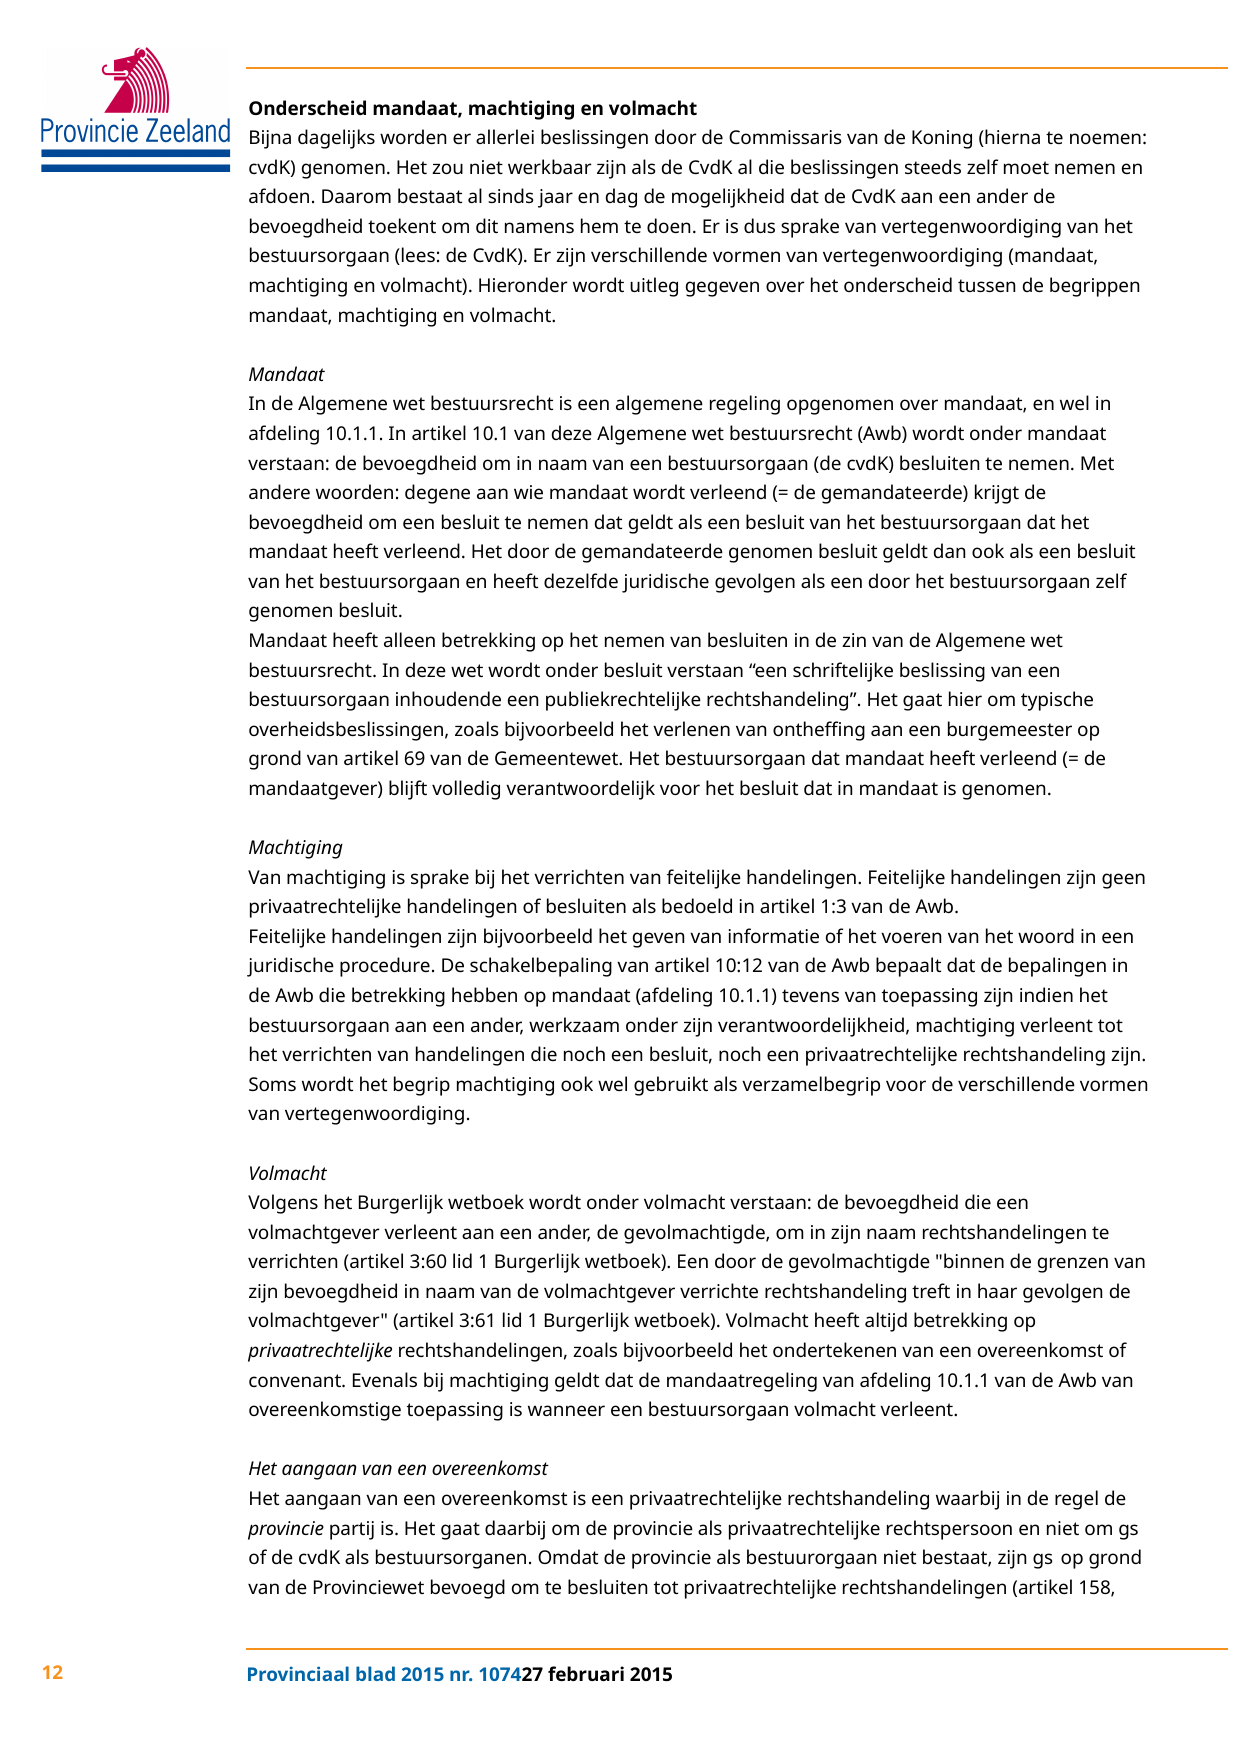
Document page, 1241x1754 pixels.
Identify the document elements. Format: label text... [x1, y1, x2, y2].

text Feitelijke handelingen zijn bijvoorbeeld het geven van informatie of het voeren van het woord in een juridische procedure. De schakelbepaling van artikel 10:12 van de Awb bepaalt dat de bepalingen in de Awb die betrekking hebben op mandaat (afdeling 10.1.1) tevens van toepassing zijn indien het bestuursorgaan aan een ander, werkzaam onder zijn verantwoordelijkheid, machtiging verleent tot het verrichten van handelingen die noch een besluit, noch een privaatrechtelijke rechtshandeling zijn. Soms wordt het begrip machtiging ook wel gebruikt als verzamelbegrip voor de verschillende vormen van vertegenwoordiging. [248, 923, 1152, 1126]
text Volgens het Burgerlijk wetboek wordt onder volmacht verstaan: de bevoegdheid die een volmachtgever verleent aan een ander, de gevolmachtigde, om in zijn naam rechtshandelingen te verrichten (artikel 3:60 lid 1 Burgerlijk wetboek). Een door de gevolmachtigde "binnen de grenzen van zijn bevoegdheid in naam van de volmachtgever verrichte rechtshandeling treft in haar gevolgen de volmachtgever" (artikel 3:61 lid 1 Burgerlijk wetboek). Volmacht heeft altijd betrekking op privaatrechtelijke rechtshandelingen, zoals bijvoorbeeld het ondertekenen van een overeenkomst of convenant. Evenals bij machtiging geldt dat de mandaatregeling van afdeling 10.1.1 van de Awb van overeenkomstige toepassing is wanneer een bestuursorgaan volmacht verleent. [248, 1189, 1152, 1422]
text Het aangaan van een overeenkomst is een privaatrechtelijke rechtshandeling waarbij in de regel de provincie partij is. Het gaat daarbij om de provincie als privaatrechtelijke rechtspersoon en niet om gs of de cvdK als bestuursorganen. Omdat de provincie als bestuurorgaan niet bestaat, zijn gs op grond van de Provinciewet bevoegd om te besluiten tot privaatrechtelijke rechtshandelingen (artikel 158, [248, 1485, 1152, 1600]
text In de Algemene wet bestuursrecht is een algemene regeling opgenomen over mandaat, en wel in afdeling 10.1.1. In artikel 10.1 van deze Algemene wet bestuursrecht (Awb) wordt onder mandaat verstaan: de bevoegdheid om in naam van een bestuursorgaan (de cvdK) besluiten te nemen. Met andere woorden: degene aan wie mandaat wordt verleend (= de gemandateerde) krijgt de bevoegdheid om een besluit te nemen dat geldt als een besluit van het bestuursorgaan dat het mandaat heeft verleend. Het door de gemandateerde genomen besluit geldt dan ook als een besluit van het bestuursorgaan en heeft dezelfde juridische gevolgen als een door het bestuursorgaan zelf genomen besluit. [248, 391, 1152, 623]
text Machtiging [248, 834, 1152, 860]
picture [41, 47, 231, 172]
text Van machtiging is sprake bij het verrichten van feitelijke handelingen. Feitelijke handelingen zijn geen privaatrechtelijke handelingen of besluiten als bedoeld in artikel 1:3 van de Awb. [248, 864, 1152, 919]
text Mandaat [248, 361, 1152, 387]
text Bijna dagelijks worden er allerlei beslissingen door de Commissaris van de Koning (hierna te noemen: cvdK) genomen. Het zou niet werkbaar zijn als de CvdK al die beslissingen steeds zelf moet nemen en afdoen. Daarom bestaat al sinds jaar en dag de mogelijkheid dat de CvdK aan een ander de bevoegdheid toekent om dit namens hem te doen. Er is dus sprake van vertegenwoordiging van het bestuursorgaan (lees: de CvdK). Er zijn verschillende vormen van vertegenwoordiging (mandaat, machtiging en volmacht). Hieronder wordt uitleg gegeven over het onderscheid tussen de begrippen mandaat, machtiging en volmacht. [248, 124, 1152, 328]
text Mandaat heeft alleen betrekking op het nemen van besluiten in de zin van de Algemene wet bestuursrecht. In deze wet wordt onder besluit verstaan “een schriftelijke beslissing van een bestuursorgaan inhoudende een publiekrechtelijke rechtshandeling”. Het gaat hier om typische overheidsbeslissingen, zoals bijvoorbeeld het verlenen van ontheffing aan een burgemeester op grond van artikel 69 van de Gemeentewet. Het bestuursorgaan dat mandaat heeft verleend (= de mandaatgever) blijft volledig verantwoordelijk voor het besluit dat in mandaat is genomen. [248, 627, 1152, 801]
text Onderscheid mandaat, machtiging en volmacht [248, 95, 1152, 121]
text Het aangaan van een overeenkomst [248, 1456, 1152, 1481]
text Volmacht [248, 1160, 1152, 1186]
